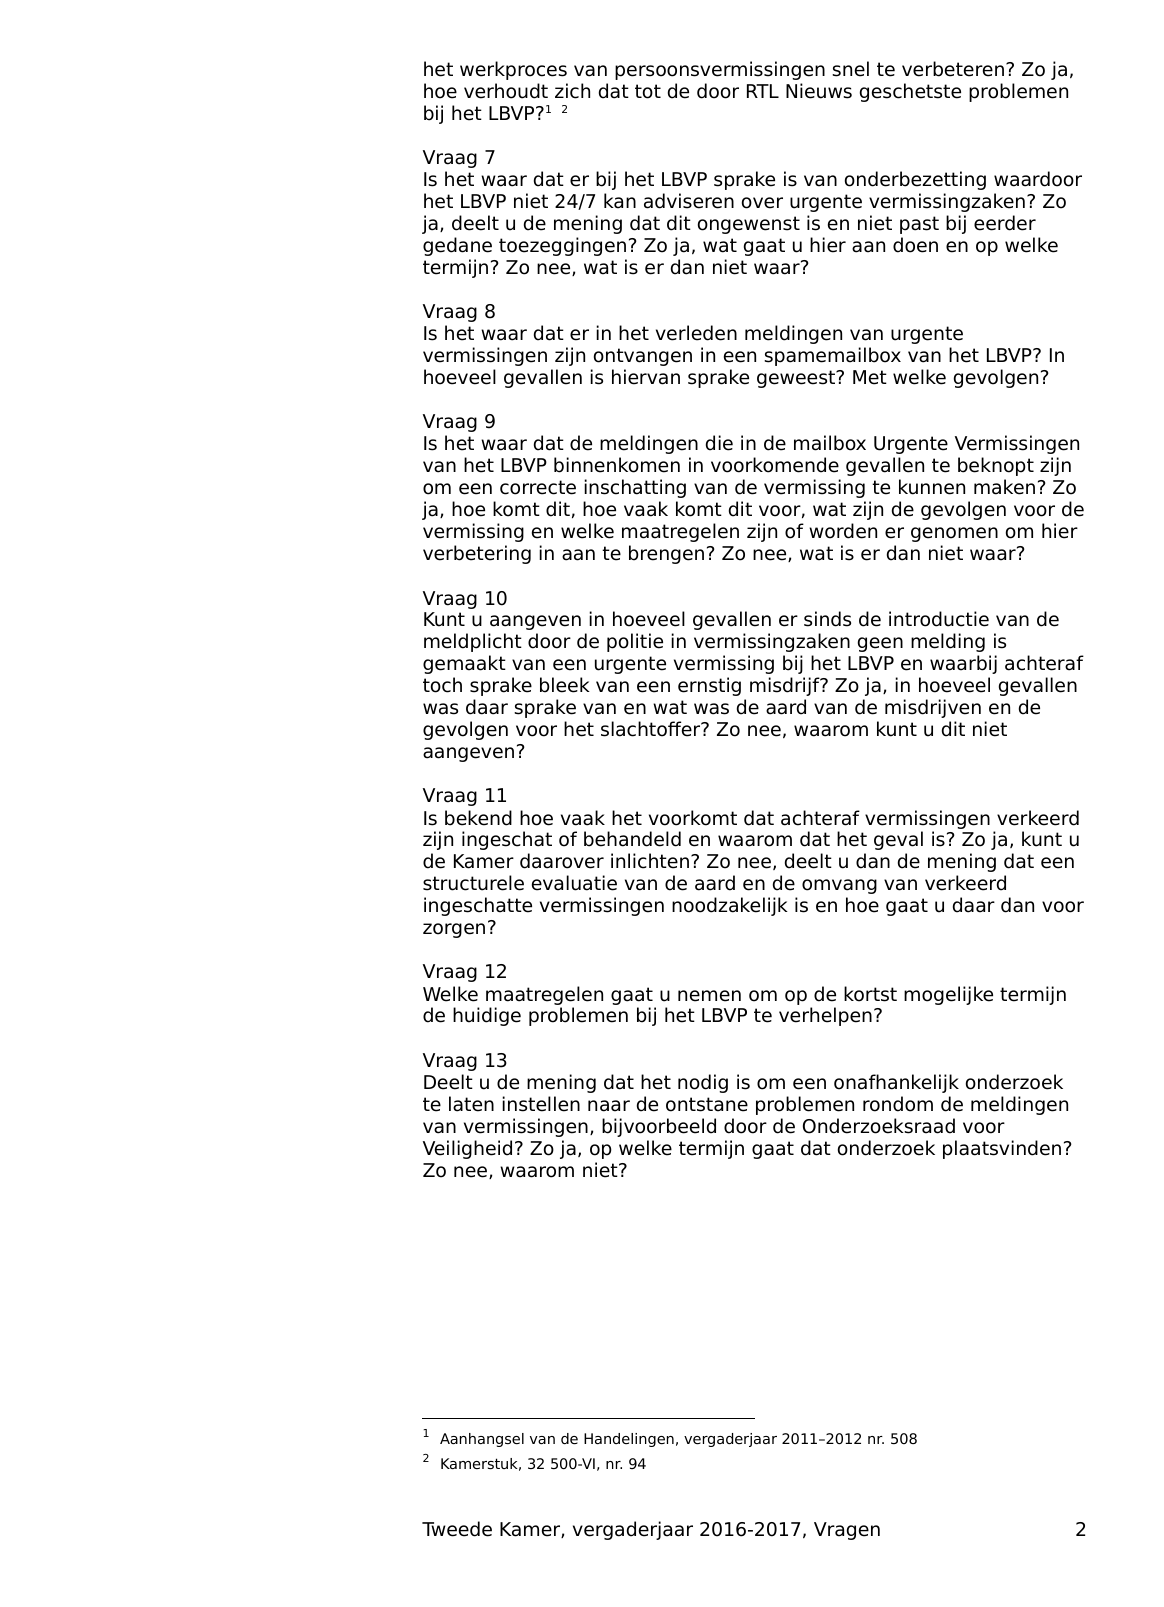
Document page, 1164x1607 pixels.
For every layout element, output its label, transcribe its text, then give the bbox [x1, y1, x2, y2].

text Is het waar dat er bij het LBVP sprake is van onderbezetting waardoor het LBVP niet 24/7 kan adviseren over urgente vermissingzaken? Zo ja, deelt u de mening dat dit ongewenst is en niet past bij eerder gedane toezeggingen? Zo ja, wat gaat u hier aan doen en op welke termijn? Zo nee, wat is er dan niet waar? [422, 169, 1087, 279]
text Vraag 7 [422, 147, 1087, 169]
text Vraag 13 [422, 1049, 1087, 1072]
text Aanhangsel van de Handelingen, vergaderjaar 2011–2012 nr. 508 [422, 1427, 1087, 1449]
text Is het waar dat de meldingen die in de mailbox Urgente Vermissingen van het LBVP binnenkomen in voorkomende gevallen te beknopt zijn om een correcte inschatting van de vermissing te kunnen maken? Zo ja, hoe komt dit, hoe vaak komt dit voor, wat zijn de gevolgen voor de vermissing en welke maatregelen zijn of worden er genomen om hier verbetering in aan te brengen? Zo nee, wat is er dan niet waar? [422, 433, 1087, 565]
text Is het waar dat er in het verleden meldingen van urgente vermissingen zijn ontvangen in een spamemailbox van het LBVP? In hoeveel gevallen is hiervan sprake geweest? Met welke gevolgen? [422, 323, 1087, 389]
text Kunt u aangeven in hoeveel gevallen er sinds de introductie van de meldplicht door de politie in vermissingzaken geen melding is gemaakt van een urgente vermissing bij het LBVP en waarbij achteraf toch sprake bleek van een ernstig misdrijf? Zo ja, in hoeveel gevallen was daar sprake van en wat was de aard van de misdrijven en de gevolgen voor het slachtoffer? Zo nee, waarom kunt u dit niet aangeven? [422, 609, 1087, 763]
text Is bekend hoe vaak het voorkomt dat achteraf vermissingen verkeerd zijn ingeschat of behandeld en waarom dat het geval is? Zo ja, kunt u de Kamer daarover inlichten? Zo nee, deelt u dan de mening dat een structurele evaluatie van de aard en de omvang van verkeerd ingeschatte vermissingen noodzakelijk is en hoe gaat u daar dan voor zorgen? [422, 807, 1087, 939]
text Welke maatregelen gaat u nemen om op de kortst mogelijke termijn de huidige problemen bij het LBVP te verhelpen? [422, 983, 1087, 1027]
text Kamerstuk, 32 500-VI, nr. 94 [422, 1452, 1087, 1474]
text Vraag 8 [422, 301, 1087, 323]
text Vraag 10 [422, 587, 1087, 609]
text Vraag 12 [422, 961, 1087, 983]
text het werkproces van persoonsvermissingen snel te verbeteren? Zo ja, hoe verhoudt zich dat tot de door RTL Nieuws geschetste problemen bij het LBVP? [422, 59, 1087, 125]
text Vraag 11 [422, 785, 1087, 807]
text Vraag 9 [422, 411, 1087, 433]
text Deelt u de mening dat het nodig is om een onafhankelijk onderzoek te laten instellen naar de ontstane problemen rondom de meldingen van vermissingen, bijvoorbeeld door de Onderzoeksraad voor Veiligheid? Zo ja, op welke termijn gaat dat onderzoek plaatsvinden? Zo nee, waarom niet? [422, 1072, 1087, 1181]
